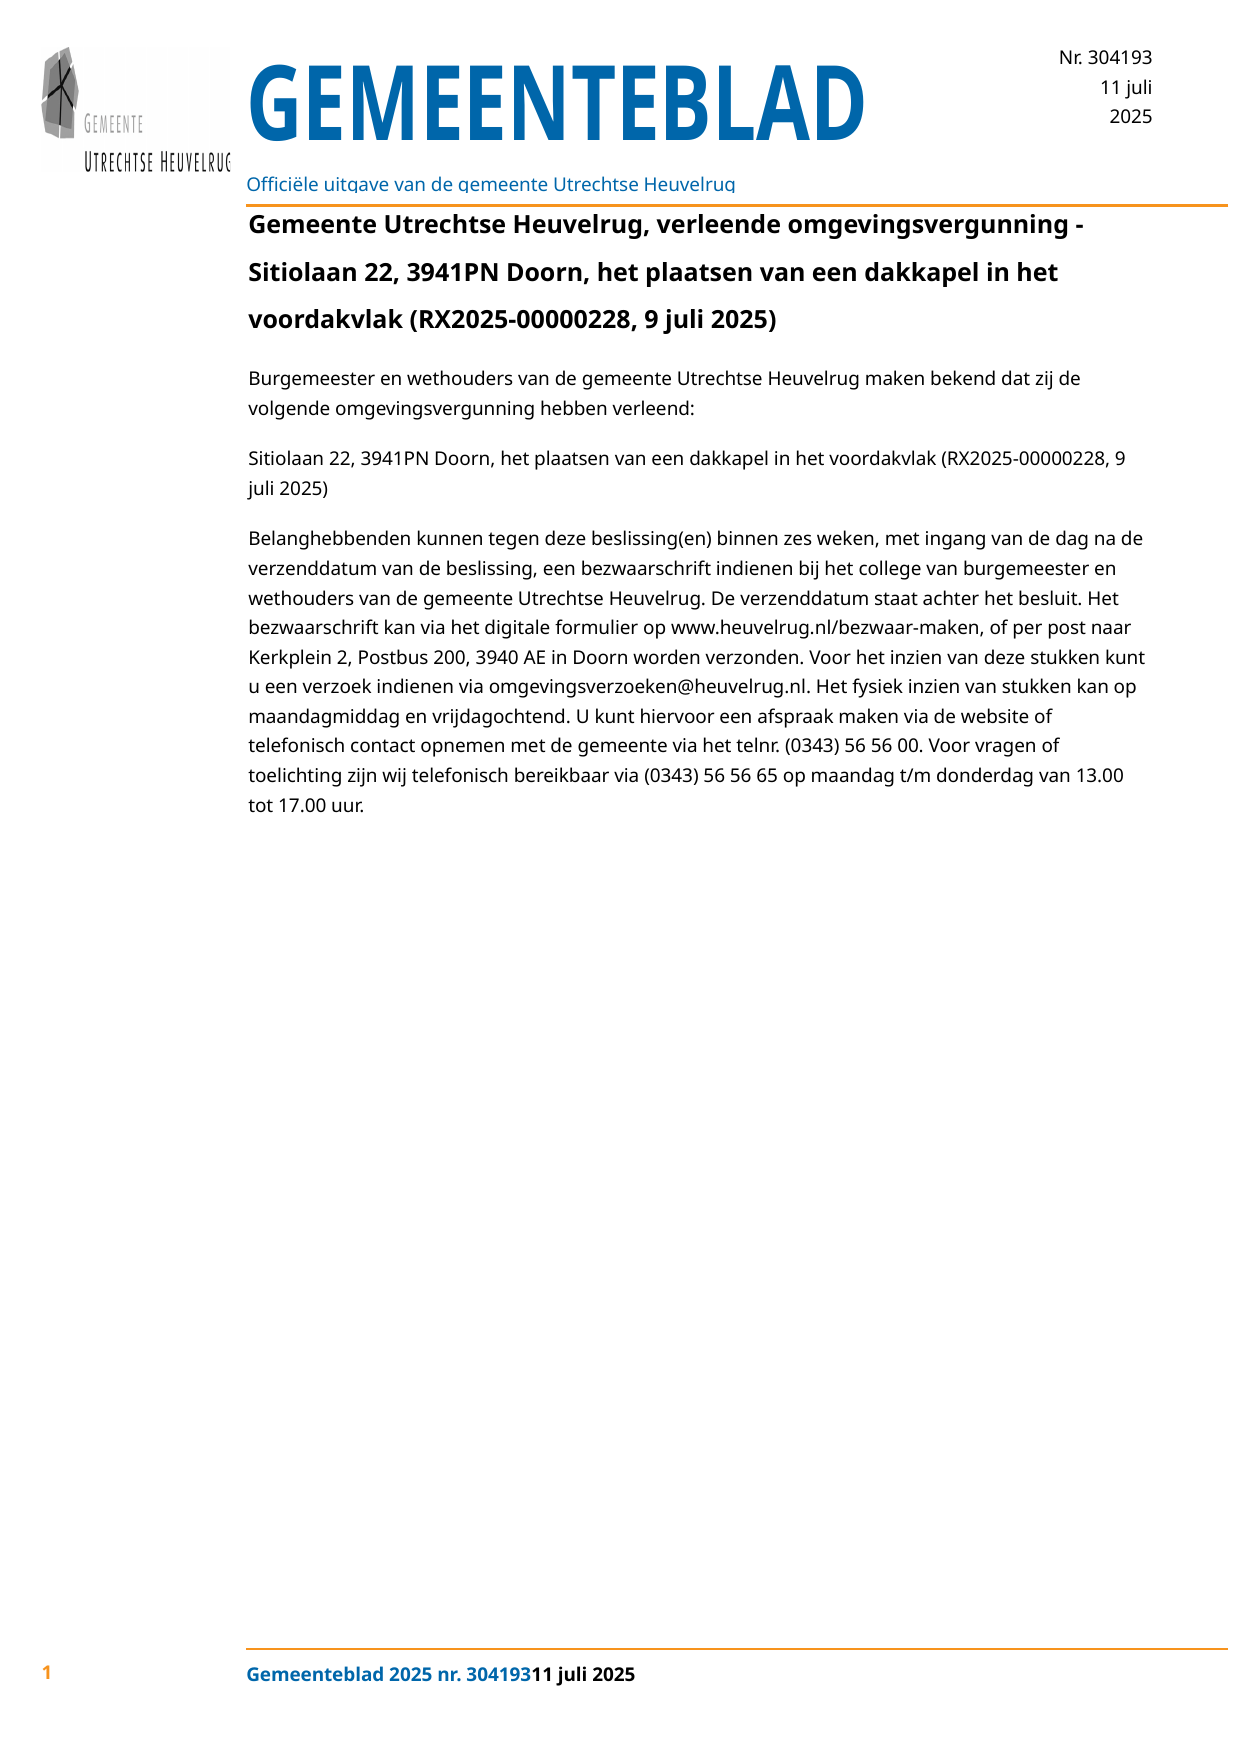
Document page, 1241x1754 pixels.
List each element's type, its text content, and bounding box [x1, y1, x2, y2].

picture [41, 47, 231, 172]
text Burgemeester en wethouders van de gemeente Utrechtse Heuvelrug maken bekend dat zij de volgende omgevingsvergunning hebben verleend: [248, 366, 1152, 421]
text Belanghebbenden kunnen tegen deze beslissing(en) binnen zes weken, met ingang van de dag na de verzenddatum van de beslissing, een bezwaarschrift indienen bij het college van burgemeester en wethouders van de gemeente Utrechtse Heuvelrug. De verzenddatum staat achter het besluit. Het bezwaarschrift kan via het digitale formulier op www.heuvelrug.nl/bezwaar-maken, of per post naar Kerkplein 2, Postbus 200, 3940 AE in Doorn worden verzonden. Voor het inzien van deze stukken kunt u een verzoek indienen via omgevingsverzoeken@heuvelrug.nl. Het fysiek inzien van stukken kan op maandagmiddag en vrijdagochtend. U kunt hiervoor een afspraak maken via de website of telefonisch contact opnemen met de gemeente via het telnr. (0343) 56 56 00. Voor vragen of toelichting zijn wij telefonisch bereikbaar via (0343) 56 56 65 op maandag t/m donderdag van 13.00 tot 17.00 uur. [248, 526, 1152, 817]
text Gemeente Utrechtse Heuvelrug, verleende omgevingsvergunning - Sitiolaan 22, 3941PN Doorn, het plaatsen van een dakkapel in het voordakvlak (RX2025-00000228, 9 juli 2025) [248, 207, 1152, 336]
text Sitiolaan 22, 3941PN Doorn, het plaatsen van een dakkapel in het voordakvlak (RX2025-00000228, 9 juli 2025) [248, 446, 1152, 501]
